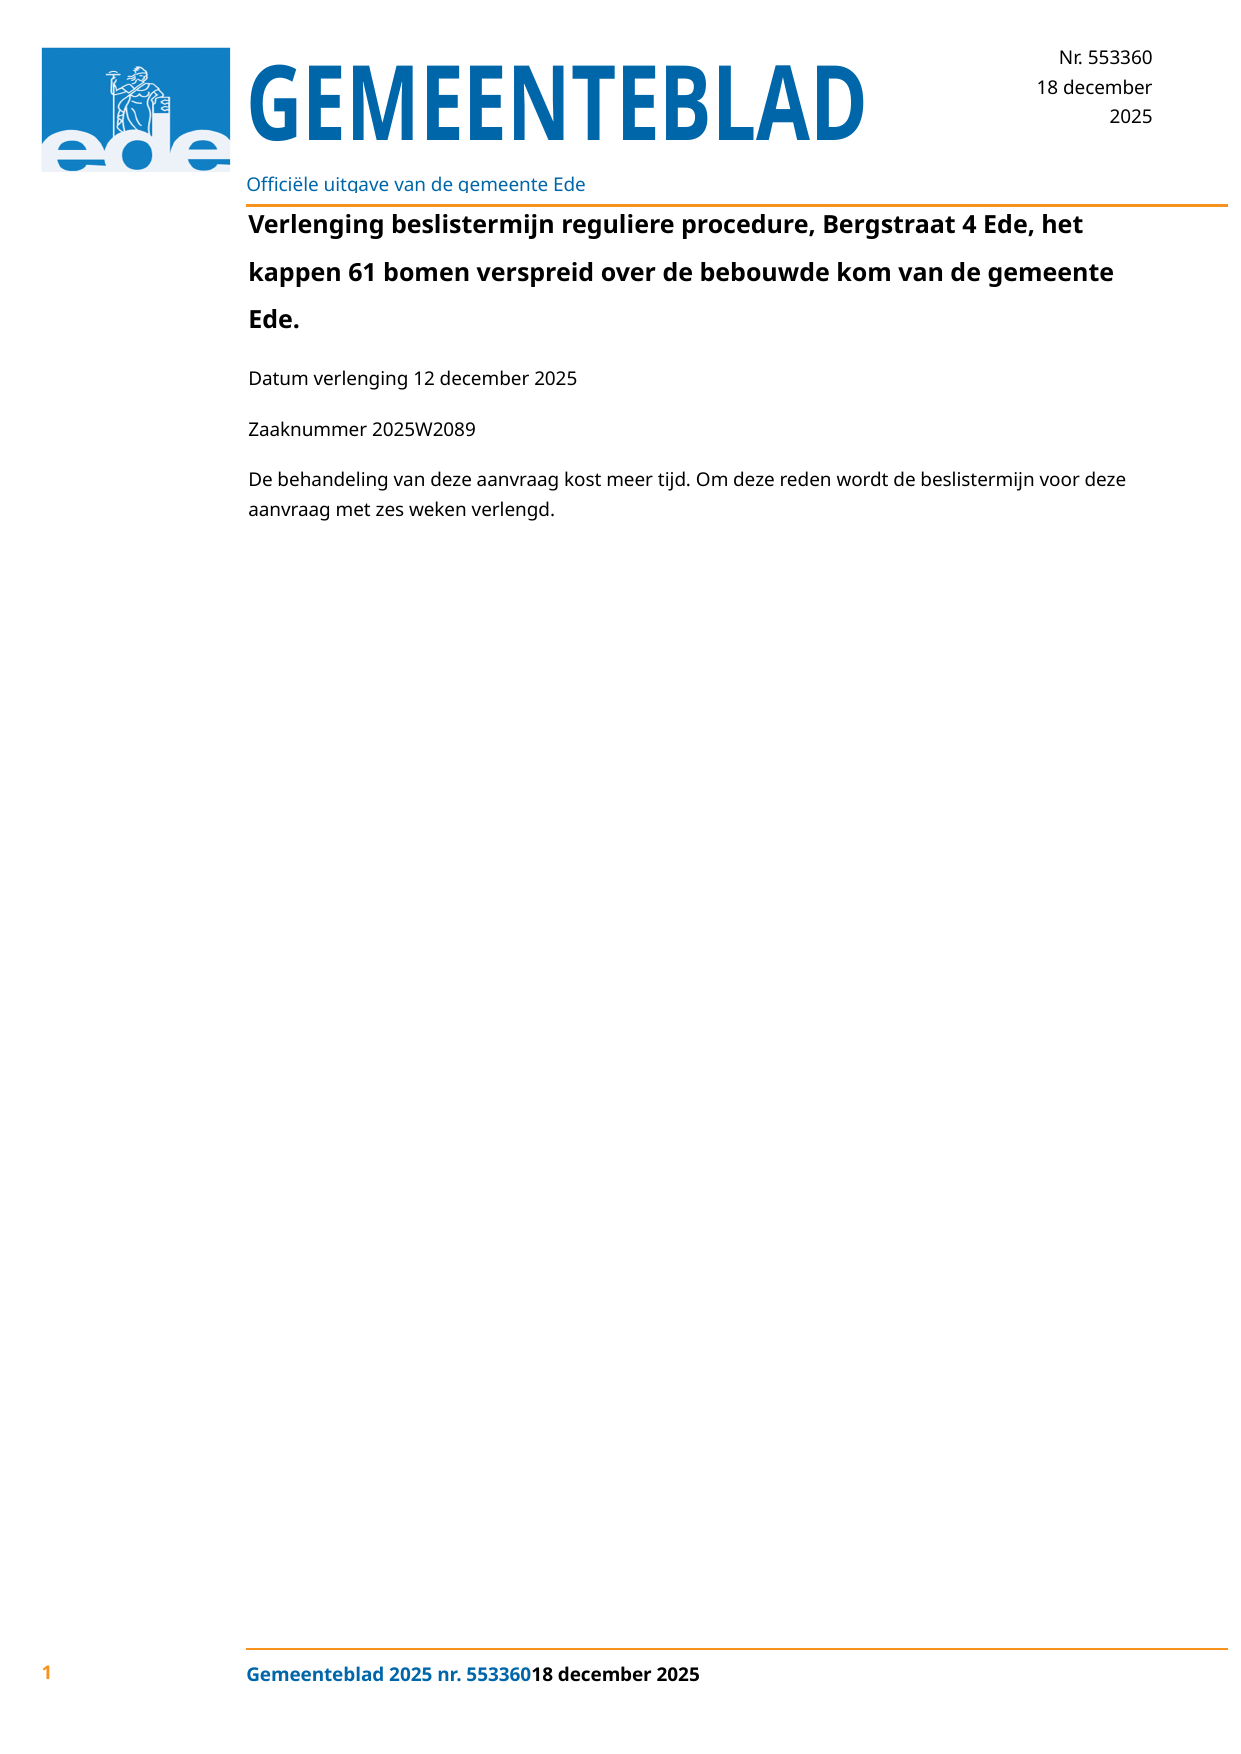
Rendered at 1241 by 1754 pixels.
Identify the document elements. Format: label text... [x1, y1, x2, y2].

text Zaaknummer 2025W2089 [248, 416, 1152, 442]
text Verlenging beslistermijn reguliere procedure, Bergstraat 4 Ede, het kappen 61 bomen verspreid over de bebouwde kom van de gemeente Ede. [248, 207, 1152, 336]
picture [41, 47, 231, 172]
text Datum verlenging 12 december 2025 [248, 366, 1152, 391]
text De behandeling van deze aanvraag kost meer tijd. Om deze reden wordt de beslistermijn voor deze aanvraag met zes weken verlengd. [248, 466, 1152, 522]
